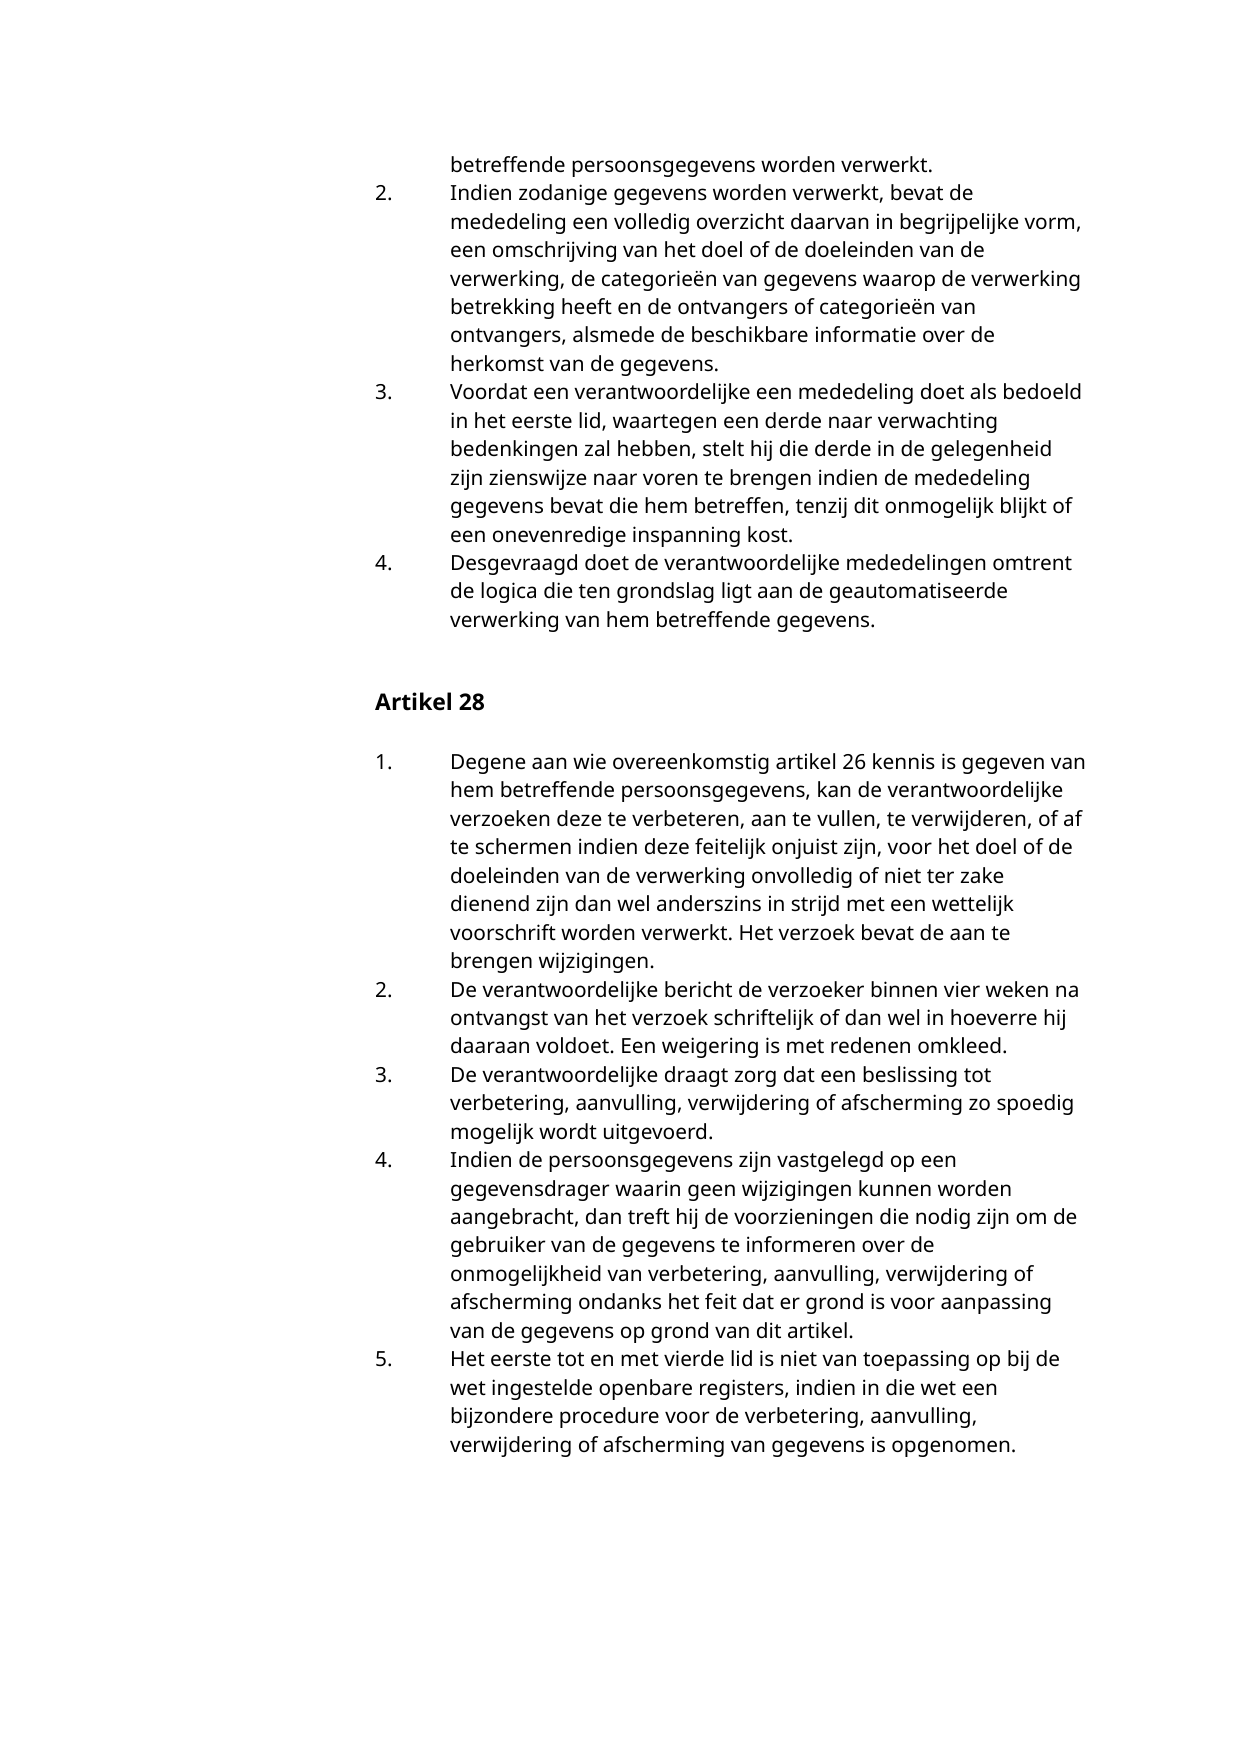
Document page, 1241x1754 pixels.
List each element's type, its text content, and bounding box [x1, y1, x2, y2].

list betreffende persoonsgegevens worden verwerkt. [375, 150, 1090, 178]
list Het eerste tot en met vierde lid is niet van toepassing op bij de wet ingestelde openbare registers, indien in die wet een bijzondere procedure voor de verbetering, aanvulling, verwijdering of afscherming van gegevens is opgenomen. [375, 1344, 1090, 1458]
list Indien zodanige gegevens worden verwerkt, bevat de mededeling een volledig overzicht daarvan in begrijpelijke vorm, een omschrijving van het doel of de doeleinden van de verwerking, de categorieën van gegevens waarop de verwerking betrekking heeft en de ontvangers of categorieën van ontvangers, alsmede de beschikbare informatie over de herkomst van de gegevens. [375, 178, 1090, 377]
subtitle Artikel 28 [375, 686, 1090, 717]
list Indien de persoonsgegevens zijn vastgelegd op een gegevensdrager waarin geen wijzigingen kunnen worden aangebracht, dan treft hij de voorzieningen die nodig zijn om de gebruiker van de gegevens te informeren over de onmogelijkheid van verbetering, aanvulling, verwijdering of afscherming ondanks het feit dat er grond is voor aanpassing van de gegevens op grond van dit artikel. [375, 1145, 1090, 1344]
list De verantwoordelijke bericht de verzoeker binnen vier weken na ontvangst van het verzoek schriftelijk of dan wel in hoeverre hij daaraan voldoet. Een weigering is met redenen omkleed. [375, 975, 1090, 1060]
list Degene aan wie overeenkomstig artikel 26 kennis is gegeven van hem betreffende persoonsgegevens, kan de verantwoordelijke verzoeken deze te verbeteren, aan te vullen, te verwijderen, of af te schermen indien deze feitelijk onjuist zijn, voor het doel of de doeleinden van de verwerking onvolledig of niet ter zake dienend zijn dan wel anderszins in strijd met een wettelijk voorschrift worden verwerkt. Het verzoek bevat de aan te brengen wijzigingen. [375, 747, 1090, 975]
list Desgevraagd doet de verantwoordelijke mededelingen omtrent de logica die ten grondslag ligt aan de geautomatiseerde verwerking van hem betreffende gegevens. [375, 548, 1090, 633]
list Voordat een verantwoordelijke een mededeling doet als bedoeld in het eerste lid, waartegen een derde naar verwachting bedenkingen zal hebben, stelt hij die derde in de gelegenheid zijn zienswijze naar voren te brengen indien de mededeling gegevens bevat die hem betreffen, tenzij dit onmogelijk blijkt of een onevenredige inspanning kost. [375, 377, 1090, 548]
list De verantwoordelijke draagt zorg dat een beslissing tot verbetering, aanvulling, verwijdering of afscherming zo spoedig mogelijk wordt uitgevoerd. [375, 1060, 1090, 1145]
